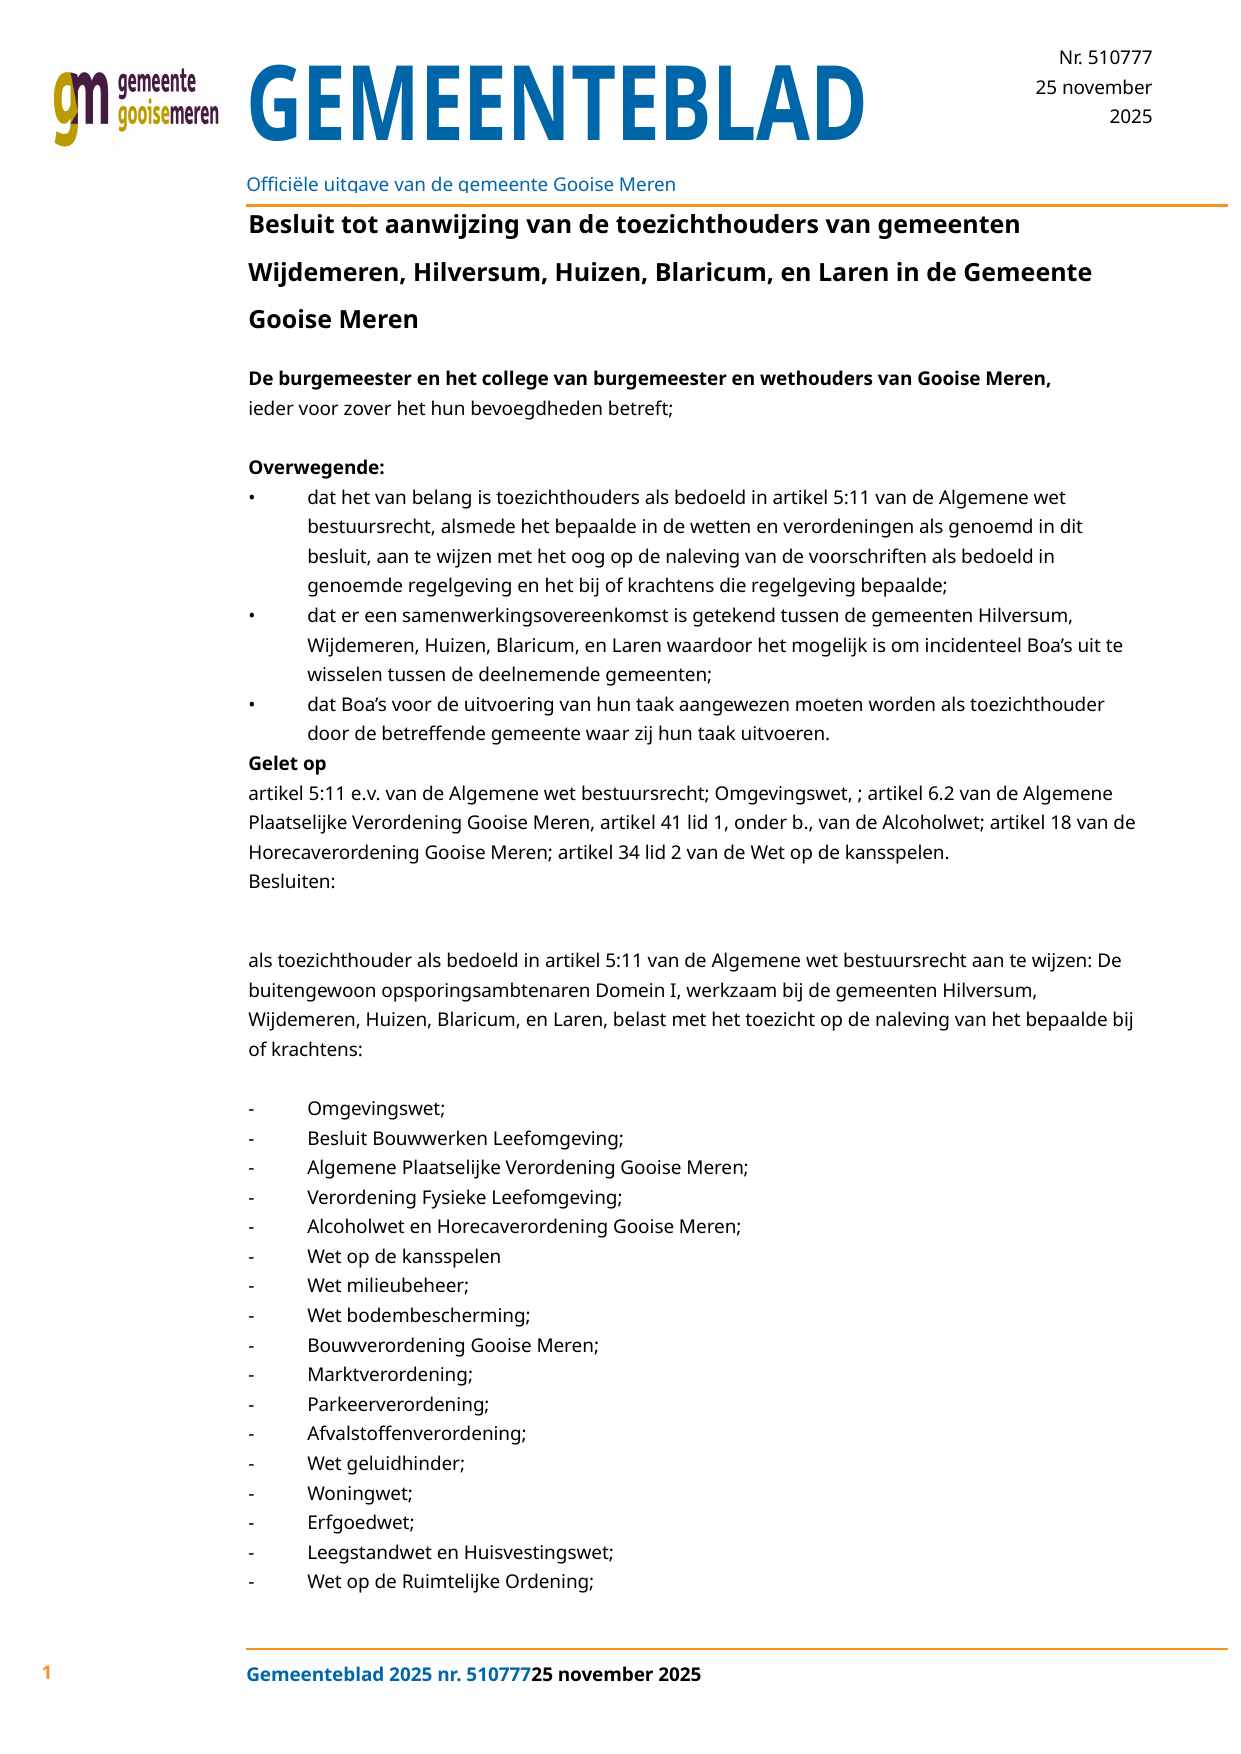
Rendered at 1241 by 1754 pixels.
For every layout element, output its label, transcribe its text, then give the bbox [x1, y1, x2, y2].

list Alcoholwet en Horecaverordening Gooise Meren; [248, 1213, 1152, 1239]
text Besluiten: [248, 868, 1152, 894]
list dat het van belang is toezichthouders als bedoeld in artikel 5:11 van de Algemene wet bestuursrecht, alsmede het bepaalde in de wetten en verordeningen als genoemd in dit besluit, aan te wijzen met het oog op de naleving van de voorschriften als bedoeld in genoemde regelgeving en het bij of krachtens die regelgeving bepaalde; [248, 484, 1152, 598]
text Gelet op [248, 750, 1152, 776]
list Wet milieubeheer; [248, 1273, 1152, 1298]
text Overwegende: [248, 454, 1152, 480]
text als toezichthouder als bedoeld in artikel 5:11 van de Algemene wet bestuursrecht aan te wijzen: De buitengewoon opsporingsambtenaren Domein I, werkzaam bij de gemeenten Hilversum, Wijdemeren, Huizen, Blaricum, en Laren, belast met het toezicht op de naleving van het bepaalde bij of krachtens: [248, 947, 1152, 1062]
list Erfgoedwet; [248, 1509, 1152, 1535]
list Wet geluidhinder; [248, 1450, 1152, 1476]
picture [41, 47, 231, 172]
list Wet bodembescherming; [248, 1302, 1152, 1328]
list Bouwverordening Gooise Meren; [248, 1332, 1152, 1358]
list Parkeerverordening; [248, 1391, 1152, 1417]
list dat Boa’s voor de uitvoering van hun taak aangewezen moeten worden als toezichthouder door de betreffende gemeente waar zij hun taak uitvoeren. [248, 691, 1152, 746]
list Wet op de kansspelen [248, 1243, 1152, 1269]
list Woningwet; [248, 1480, 1152, 1506]
list Afvalstoffenverordening; [248, 1421, 1152, 1446]
list Marktverordening; [248, 1361, 1152, 1387]
text artikel 5:11 e.v. van de Algemene wet bestuursrecht; Omgevingswet, ; artikel 6.2 van de Algemene Plaatselijke Verordening Gooise Meren, artikel 41 lid 1, onder b., van de Alcoholwet; artikel 18 van de Horecaverordening Gooise Meren; artikel 34 lid 2 van de Wet op de kansspelen. [248, 780, 1152, 864]
list Leegstandwet en Huisvestingswet; [248, 1539, 1152, 1565]
list Wet op de Ruimtelijke Ordening; [248, 1568, 1152, 1594]
text ieder voor zover het hun bevoegdheden betreft; [248, 395, 1152, 421]
text De burgemeester en het college van burgemeester en wethouders van Gooise Meren, [248, 366, 1152, 391]
text Besluit tot aanwijzing van de toezichthouders van gemeenten Wijdemeren, Hilversum, Huizen, Blaricum, en Laren in de Gemeente Gooise Meren [248, 207, 1152, 336]
list Omgevingswet; [248, 1095, 1152, 1121]
list Besluit Bouwwerken Leefomgeving; [248, 1125, 1152, 1151]
list dat er een samenwerkingsovereenkomst is getekend tussen de gemeenten Hilversum, Wijdemeren, Huizen, Blaricum, en Laren waardoor het mogelijk is om incidenteel Boa’s uit te wisselen tussen de deelnemende gemeenten; [248, 602, 1152, 687]
list Verordening Fysieke Leefomgeving; [248, 1184, 1152, 1210]
list Algemene Plaatselijke Verordening Gooise Meren; [248, 1154, 1152, 1180]
